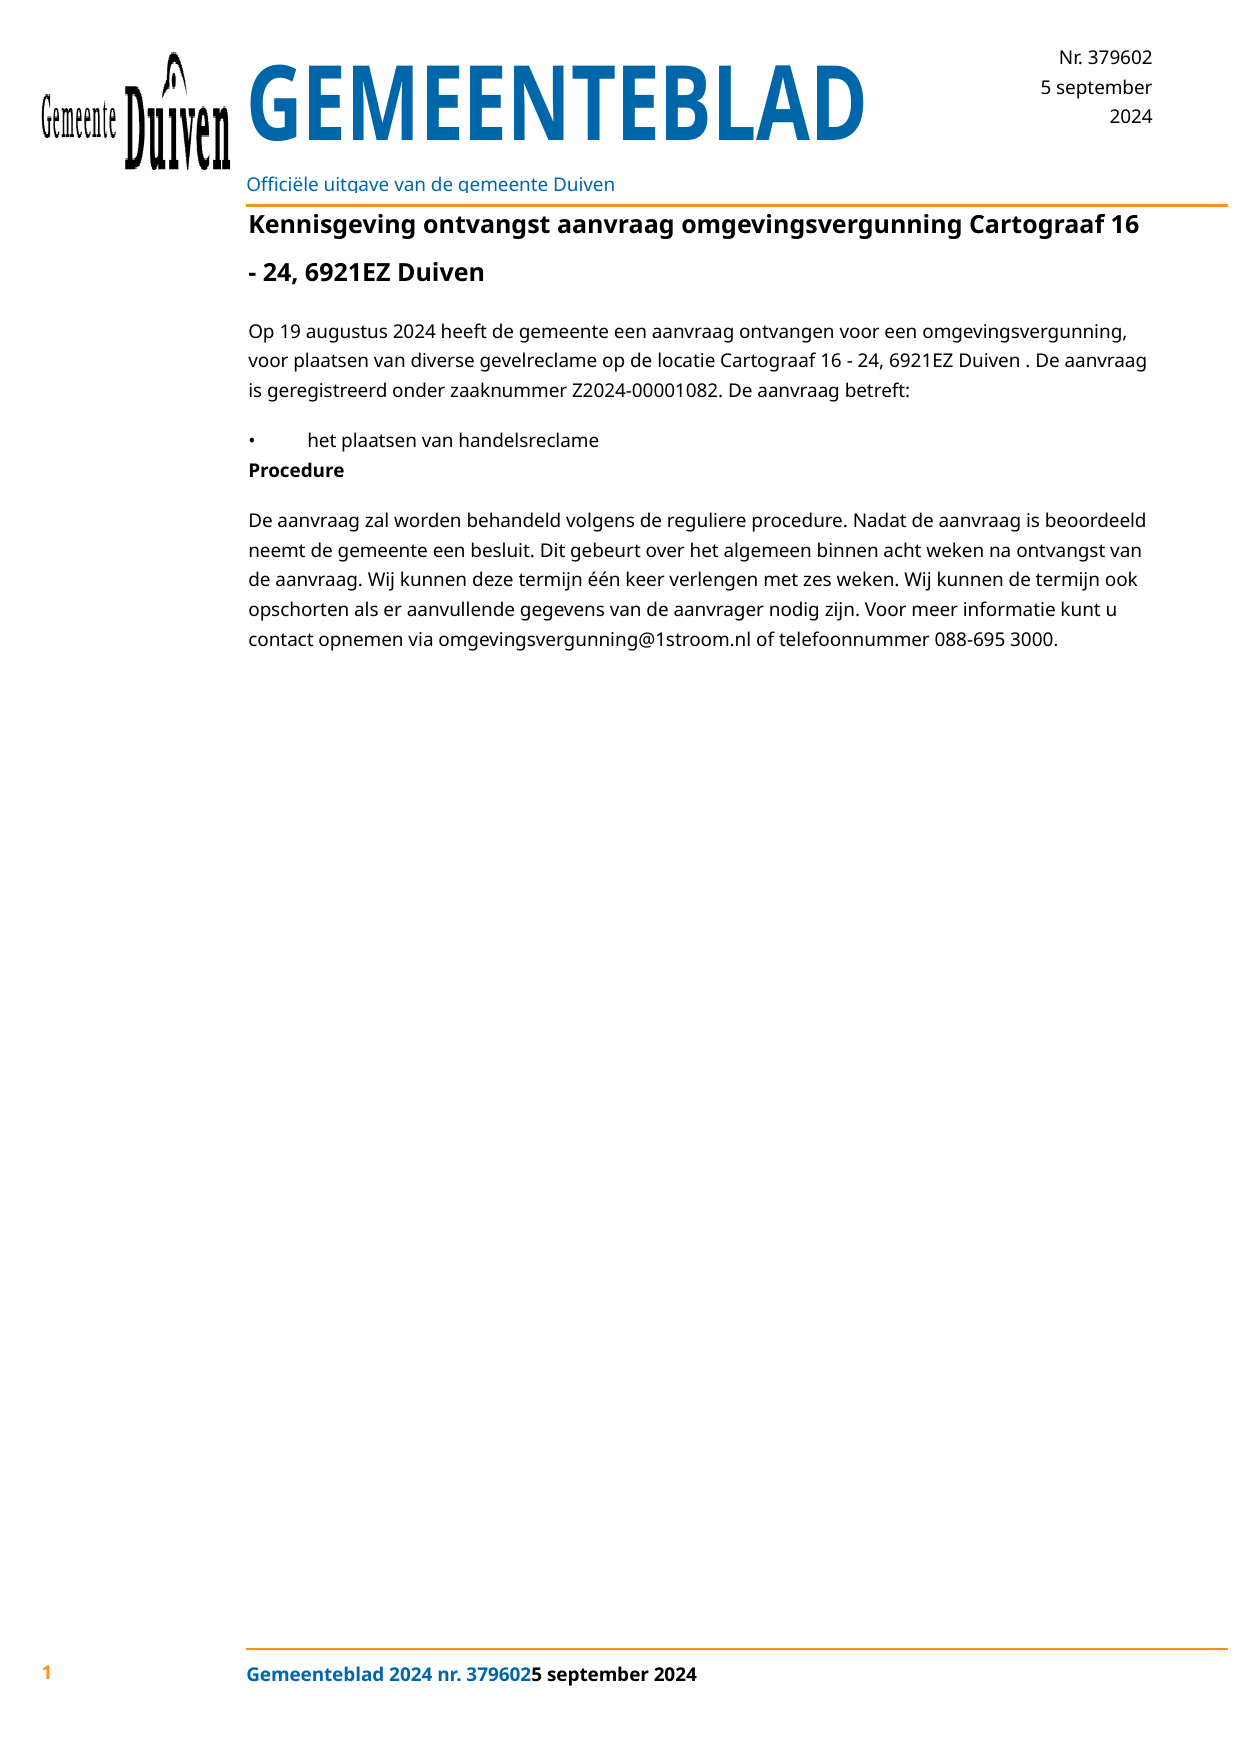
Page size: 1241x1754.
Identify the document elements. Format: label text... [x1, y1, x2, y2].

list het plaatsen van handelsreclame [248, 427, 1152, 453]
text Op 19 augustus 2024 heeft de gemeente een aanvraag ontvangen voor een omgevingsvergunning, voor plaatsen van diverse gevelreclame op de locatie Cartograaf 16 - 24, 6921EZ Duiven . De aanvraag is geregistreerd onder zaaknummer Z2024-00001082. De aanvraag betreft: [248, 318, 1152, 403]
text Procedure [248, 457, 1152, 483]
picture [41, 47, 231, 172]
text Kennisgeving ontvangst aanvraag omgevingsvergunning Cartograaf 16 - 24, 6921EZ Duiven [248, 207, 1152, 288]
text De aanvraag zal worden behandeld volgens de reguliere procedure. Nadat de aanvraag is beoordeeld neemt de gemeente een besluit. Dit gebeurt over het algemeen binnen acht weken na ontvangst van de aanvraag. Wij kunnen deze termijn één keer verlengen met zes weken. Wij kunnen de termijn ook opschorten als er aanvullende gegevens van de aanvrager nodig zijn. Voor meer informatie kunt u contact opnemen via omgevingsvergunning@1stroom.nl of telefoonnummer 088-695 3000. [248, 507, 1152, 652]
